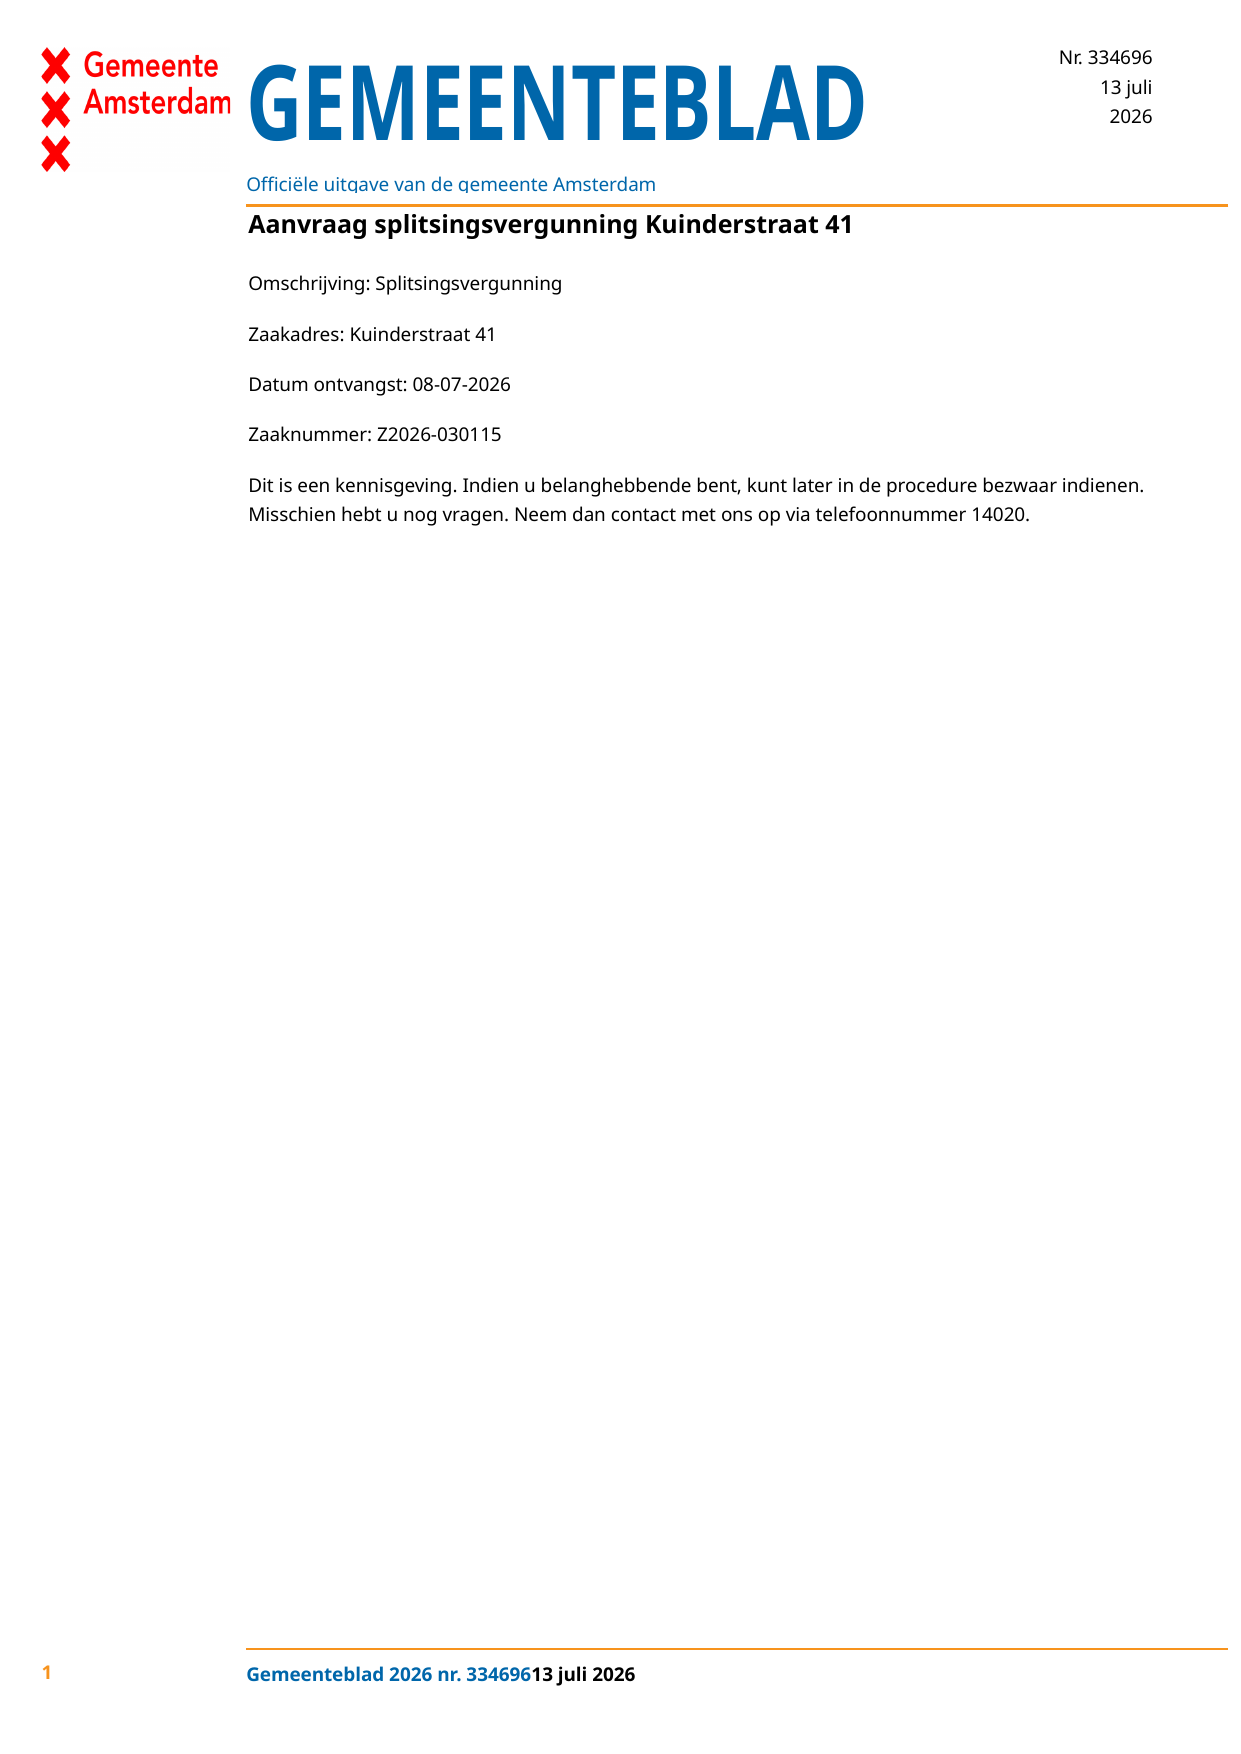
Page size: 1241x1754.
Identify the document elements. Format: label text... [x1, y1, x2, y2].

text Datum ontvangst: 08-07-2026 [248, 371, 1152, 397]
text Zaaknummer: Z2026-030115 [248, 422, 1152, 447]
picture [41, 47, 231, 172]
text Aanvraag splitsingsvergunning Kuinderstraat 41 [248, 207, 1152, 241]
text Zaakadres: Kuinderstraat 41 [248, 321, 1152, 346]
text Omschrijving: Splitsingsvergunning [248, 270, 1152, 296]
text Dit is een kennisgeving. Indien u belanghebbende bent, kunt later in de procedure bezwaar indienen. Misschien hebt u nog vragen. Neem dan contact met ons op via telefoonnummer 14020. [248, 472, 1152, 527]
